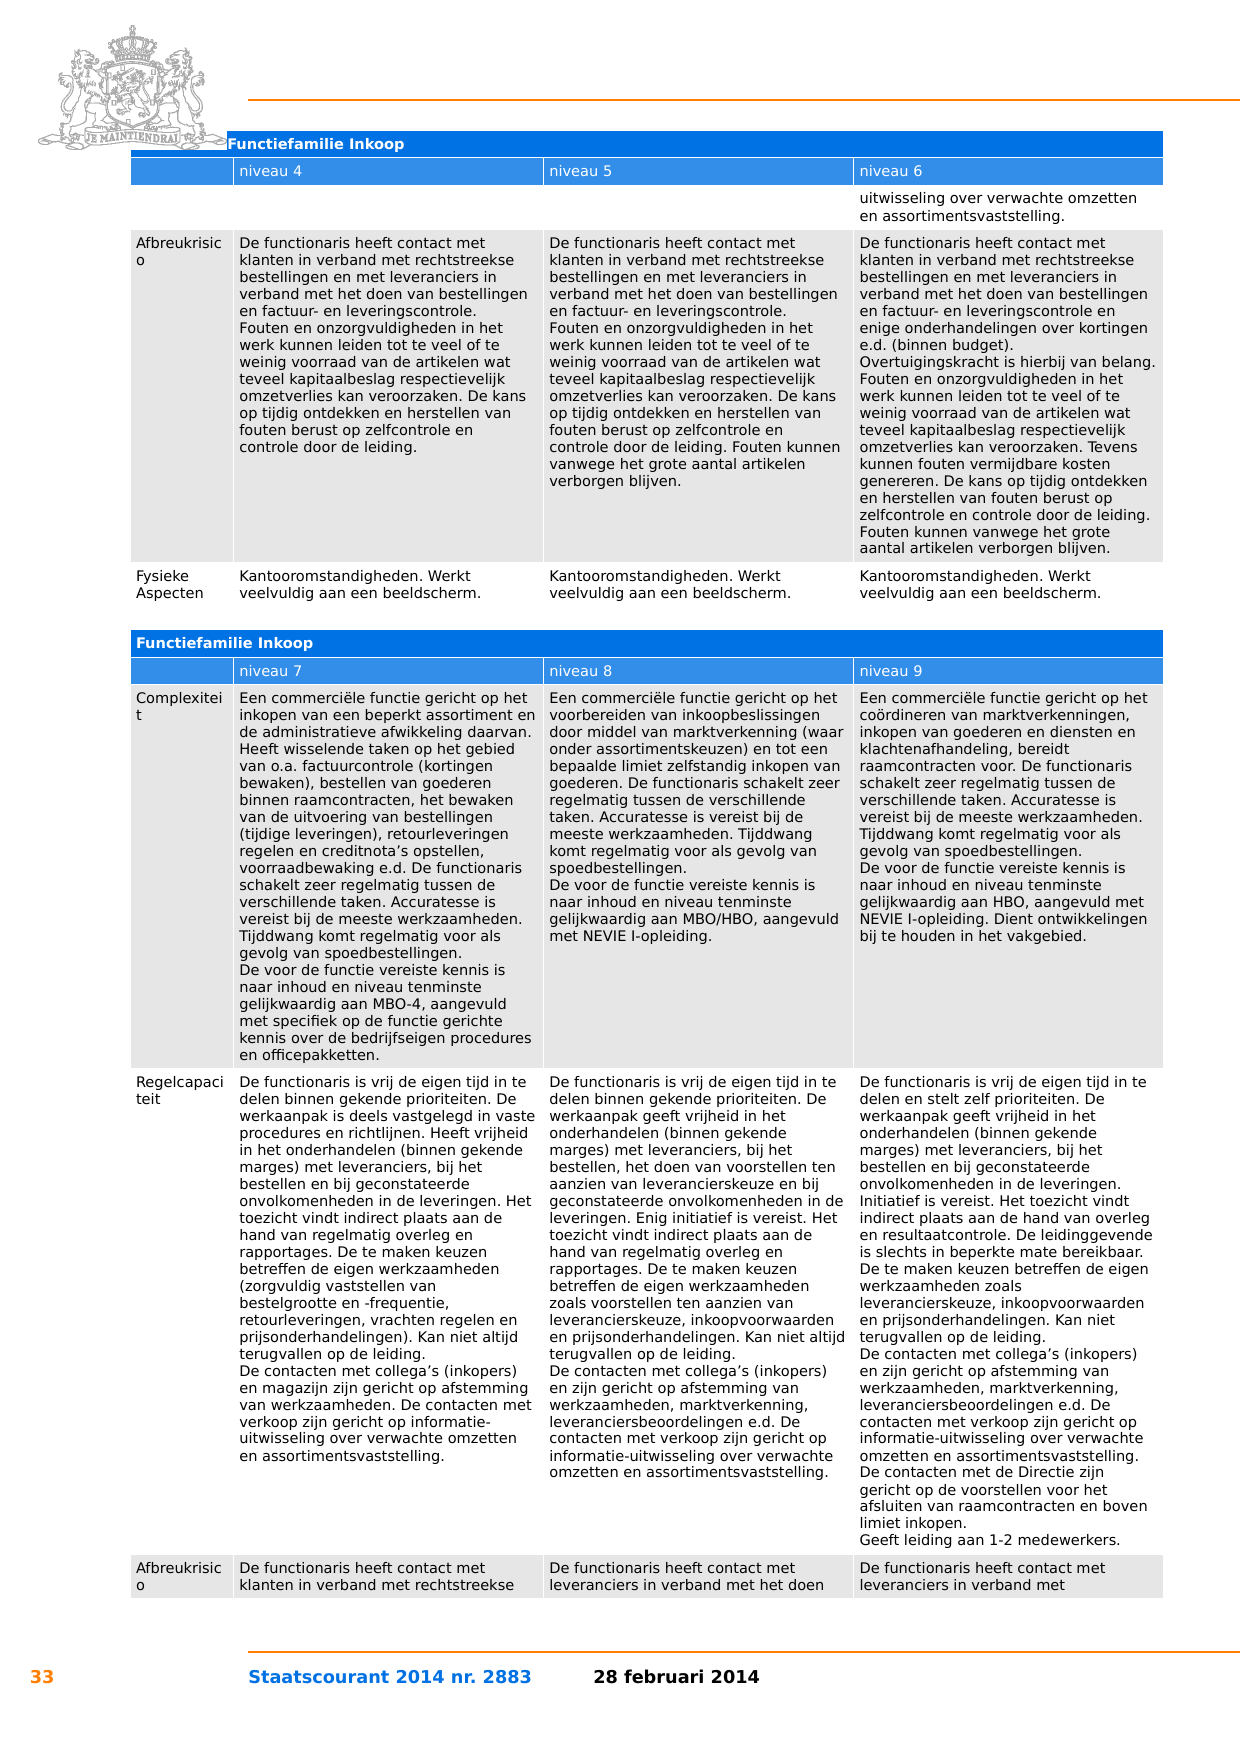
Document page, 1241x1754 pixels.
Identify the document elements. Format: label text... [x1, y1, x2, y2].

table_cell De functionaris heeft contact met klanten in verband met rechtstreekse [234, 1555, 543, 1598]
table_cell Fysieke Aspecten [131, 563, 233, 606]
table_cell Kantooromstandigheden. Werkt veelvuldig aan een beeldscherm. [234, 563, 543, 606]
table_cell Een commerciële functie gericht op het voorbereiden van inkoopbeslissingen door middel van marktverkenning (waar onder assortimentskeuzen) en tot een bepaalde limiet zelfstandig inkopen van goederen. De functionaris schakelt zeer regelmatig tussen de verschillende taken. Accuratesse is vereist bij de meeste werkzaamheden. Tijddwang komt regelmatig voor als gevolg van spoedbestellingen. De voor de functie vereiste kennis is naar inhoud en niveau tenminste gelijkwaardig aan MBO/HBO, aangevuld met NEVIE I-opleiding. [544, 685, 853, 1068]
table_cell Regelcapaciteit [131, 1069, 233, 1554]
table_cell [131, 658, 233, 684]
table_cell De functionaris heeft contact met leveranciers in verband met [854, 1555, 1163, 1598]
table_cell [131, 186, 233, 229]
table_cell [131, 158, 233, 185]
table_cell niveau 8 [544, 658, 853, 684]
table_cell Een commerciële functie gericht op het coördineren van marktverkenningen, inkopen van goederen en diensten en klachtenafhandeling, bereidt raamcontracten voor. De functionaris schakelt zeer regelmatig tussen de verschillende taken. Accuratesse is vereist bij de meeste werkzaamheden. Tijddwang komt regelmatig voor als gevolg van spoedbestellingen. De voor de functie vereiste kennis is naar inhoud en niveau tenminste gelijkwaardig aan HBO, aangevuld met NEVIE I-opleiding. Dient ontwikkelingen bij te houden in het vakgebied. [854, 685, 1163, 1068]
picture [38, 25, 227, 150]
table_cell De functionaris is vrij de eigen tijd in te delen binnen gekende prioriteiten. De werkaanpak geeft vrijheid in het onderhandelen (binnen gekende marges) met leveranciers, bij het bestellen, het doen van voorstellen ten aanzien van leverancierskeuze en bij geconstateerde onvolkomenheden in de leveringen. Enig initiatief is vereist. Het toezicht vindt indirect plaats aan de hand van regelmatig overleg en rapportages. De te maken keuzen betreffen de eigen werkzaamheden zoals voorstellen ten aanzien van leverancierskeuze, inkoopvoorwaarden en prijsonderhandelingen. Kan niet altijd terugvallen op de leiding. De contacten met collega’s (inkopers) en zijn gericht op afstemming van werkzaamheden, marktverkenning, leveranciersbeoordelingen e.d. De contacten met verkoop zijn gericht op informatie-uitwisseling over verwachte omzetten en assortimentsvaststelling. [544, 1069, 853, 1554]
table_cell niveau 5 [544, 158, 853, 185]
table_cell Complexiteit [131, 685, 233, 1068]
table_cell De functionaris heeft contact met leveranciers in verband met het doen [544, 1555, 853, 1598]
table_cell [234, 186, 543, 229]
table_cell Afbreukrisico [131, 230, 233, 562]
table_cell De functionaris is vrij de eigen tijd in te delen binnen gekende prioriteiten. De werkaanpak is deels vastgelegd in vaste procedures en richtlijnen. Heeft vrijheid in het onderhandelen (binnen gekende marges) met leveranciers, bij het bestellen en bij geconstateerde onvolkomenheden in de leveringen. Het toezicht vindt indirect plaats aan de hand van regelmatig overleg en rapportages. De te maken keuzen betreffen de eigen werkzaamheden (zorgvuldig vaststellen van bestelgrootte en -frequentie, retourleveringen, vrachten regelen en prijsonderhandelingen). Kan niet altijd terugvallen op de leiding. De contacten met collega’s (inkopers) en magazijn zijn gericht op afstemming van werkzaamheden. De contacten met verkoop zijn gericht op informatie-uitwisseling over verwachte omzetten en assortimentsvaststelling. [234, 1069, 543, 1554]
table_cell De functionaris heeft contact met klanten in verband met rechtstreekse bestellingen en met leveranciers in verband met het doen van bestellingen en factuur- en leveringscontrole. Fouten en onzorgvuldigheden in het werk kunnen leiden tot te veel of te weinig voorraad van de artikelen wat teveel kapitaalbeslag respectievelijk omzetverlies kan veroorzaken. De kans op tijdig ontdekken en herstellen van fouten berust op zelfcontrole en controle door de leiding. Fouten kunnen vanwege het grote aantal artikelen verborgen blijven. [544, 230, 853, 562]
table_cell niveau 6 [854, 158, 1163, 185]
table_header Functiefamilie Inkoop [131, 131, 1163, 157]
table_cell niveau 4 [234, 158, 543, 185]
table_cell Een commerciële functie gericht op het inkopen van een beperkt assortiment en de administratieve afwikkeling daarvan. Heeft wisselende taken op het gebied van o.a. factuurcontrole (kortingen bewaken), bestellen van goederen binnen raamcontracten, het bewaken van de uitvoering van bestellingen (tijdige leveringen), retourleveringen regelen en creditnota’s opstellen, voorraadbewaking e.d. De functionaris schakelt zeer regelmatig tussen de verschillende taken. Accuratesse is vereist bij de meeste werkzaamheden. Tijddwang komt regelmatig voor als gevolg van spoedbestellingen. De voor de functie vereiste kennis is naar inhoud en niveau tenminste gelijkwaardig aan MBO-4, aangevuld met specifiek op de functie gerichte kennis over de bedrijfseigen procedures en officepakketten. [234, 685, 543, 1068]
table_cell De functionaris heeft contact met klanten in verband met rechtstreekse bestellingen en met leveranciers in verband met het doen van bestellingen en factuur- en leveringscontrole. Fouten en onzorgvuldigheden in het werk kunnen leiden tot te veel of te weinig voorraad van de artikelen wat teveel kapitaalbeslag respectievelijk omzetverlies kan veroorzaken. De kans op tijdig ontdekken en herstellen van fouten berust op zelfcontrole en controle door de leiding. [234, 230, 543, 562]
table_cell De functionaris heeft contact met klanten in verband met rechtstreekse bestellingen en met leveranciers in verband met het doen van bestellingen en factuur- en leveringscontrole en enige onderhandelingen over kortingen e.d. (binnen budget). Overtuigingskracht is hierbij van belang. Fouten en onzorgvuldigheden in het werk kunnen leiden tot te veel of te weinig voorraad van de artikelen wat teveel kapitaalbeslag respectievelijk omzetverlies kan veroorzaken. Tevens kunnen fouten vermijdbare kosten genereren. De kans op tijdig ontdekken en herstellen van fouten berust op zelfcontrole en controle door de leiding. Fouten kunnen vanwege het grote aantal artikelen verborgen blijven. [854, 230, 1163, 562]
table_cell niveau 9 [854, 658, 1163, 684]
table_cell niveau 7 [234, 658, 543, 684]
table_cell Afbreukrisico [131, 1555, 233, 1598]
table_cell Kantooromstandigheden. Werkt veelvuldig aan een beeldscherm. [544, 563, 853, 606]
table_cell uitwisseling over verwachte omzetten en assortimentsvaststelling. [854, 186, 1163, 229]
table_header Functiefamilie Inkoop [131, 630, 1163, 657]
table_cell Kantooromstandigheden. Werkt veelvuldig aan een beeldscherm. [854, 563, 1163, 606]
table_cell De functionaris is vrij de eigen tijd in te delen en stelt zelf prioriteiten. De werkaanpak geeft vrijheid in het onderhandelen (binnen gekende marges) met leveranciers, bij het bestellen en bij geconstateerde onvolkomenheden in de leveringen. Initiatief is vereist. Het toezicht vindt indirect plaats aan de hand van overleg en resultaatcontrole. De leidinggevende is slechts in beperkte mate bereikbaar. De te maken keuzen betreffen de eigen werkzaamheden zoals leverancierskeuze, inkoopvoorwaarden en prijsonderhandelingen. Kan niet terugvallen op de leiding. De contacten met collega’s (inkopers) en zijn gericht op afstemming van werkzaamheden, marktverkenning, leveranciersbeoordelingen e.d. De contacten met verkoop zijn gericht op informatie-uitwisseling over verwachte omzetten en assortimentsvaststelling. De contacten met de Directie zijn gericht op de voorstellen voor het afsluiten van raamcontracten en boven limiet inkopen. Geeft leiding aan 1-2 medewerkers. [854, 1069, 1163, 1554]
